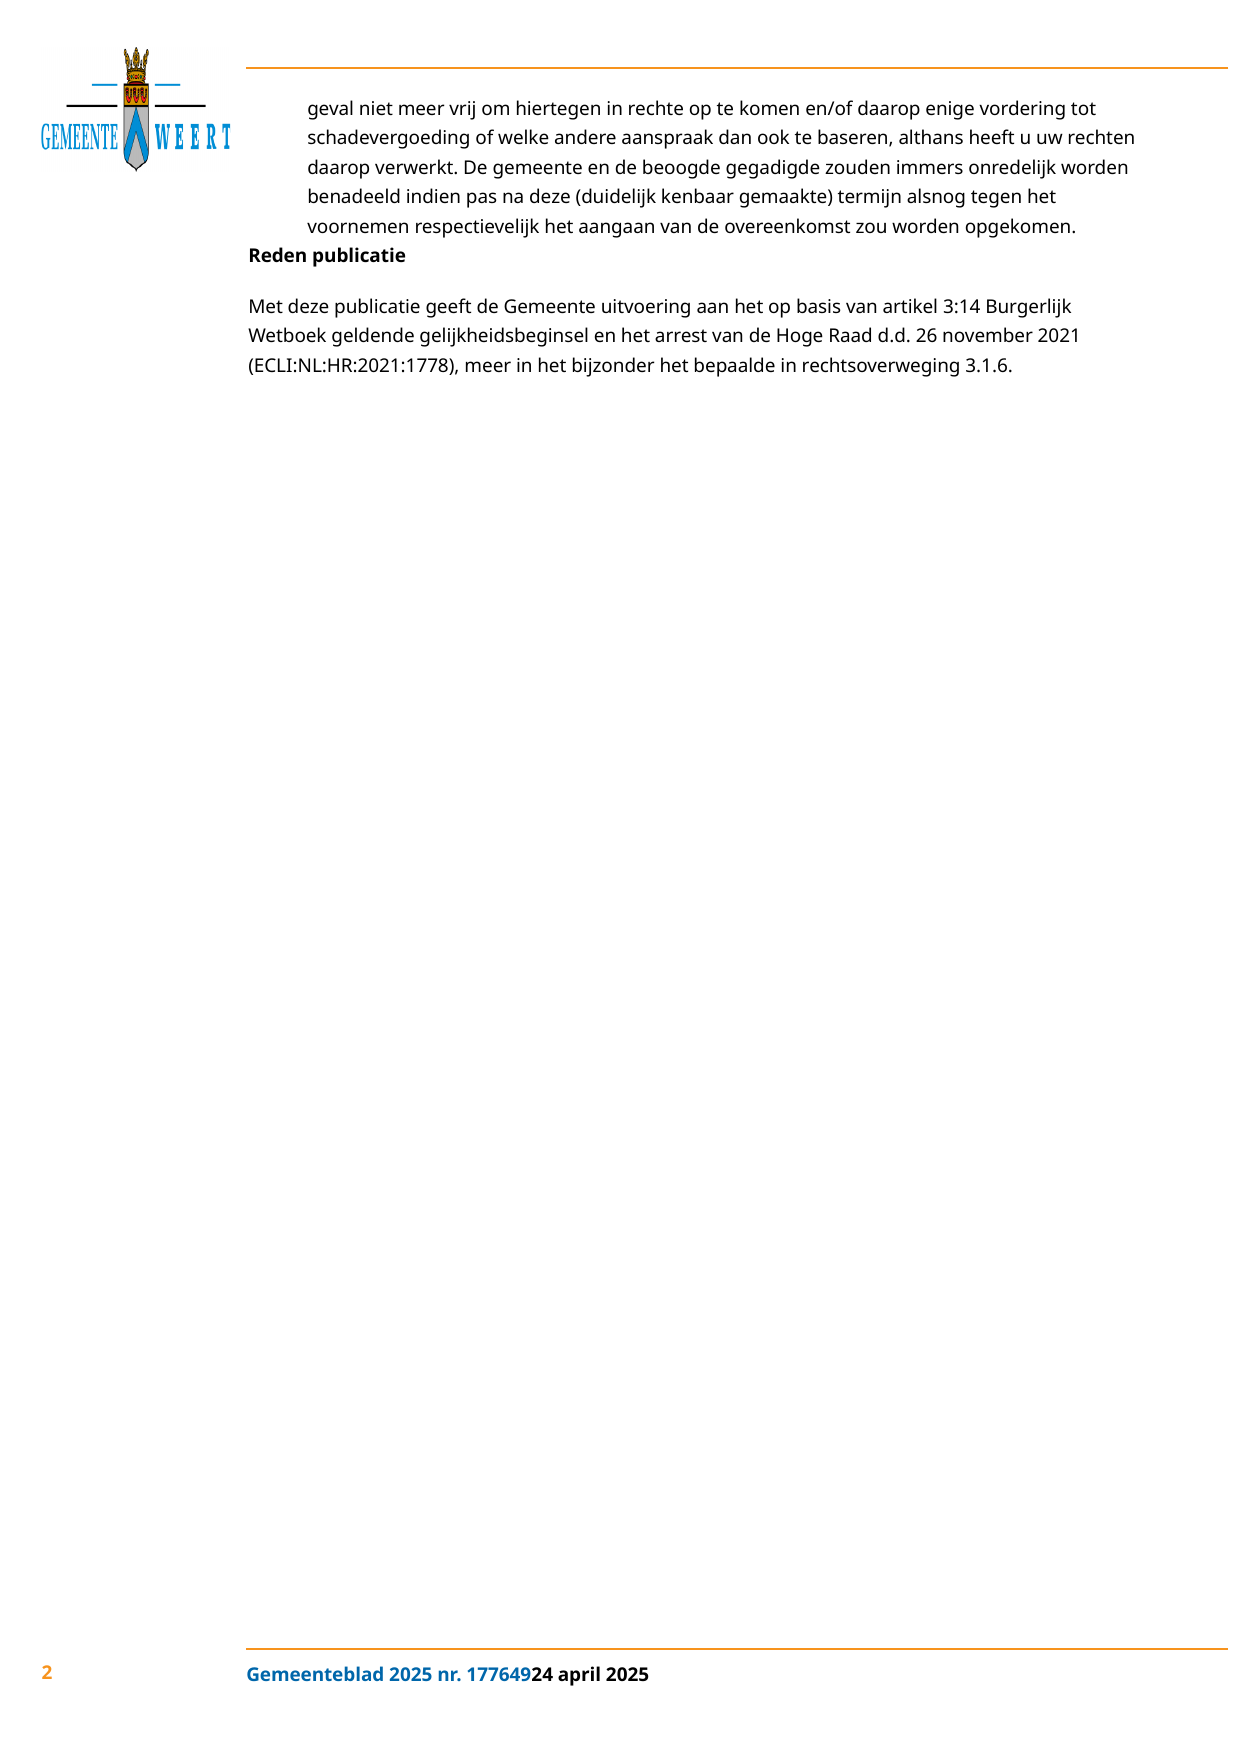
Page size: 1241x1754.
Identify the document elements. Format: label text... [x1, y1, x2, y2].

picture [41, 47, 231, 172]
text Reden publicatie [248, 243, 1152, 268]
text Met deze publicatie geeft de Gemeente uitvoering aan het op basis van artikel 3:14 Burgerlijk Wetboek geldende gelijkheidsbeginsel en het arrest van de Hoge Raad d.d. 26 november 2021 (ECLI:NL:HR:2021:1778), meer in het bijzonder het bepaalde in rechtsoverweging 3.1.6. [248, 293, 1152, 378]
list geval niet meer vrij om hiertegen in rechte op te komen en/of daarop enige vordering tot schadevergoeding of welke andere aanspraak dan ook te baseren, althans heeft u uw rechten daarop verwerkt. De gemeente en de beoogde gegadigde zouden immers onredelijk worden benadeeld indien pas na deze (duidelijk kenbaar gemaakte) termijn alsnog tegen het voornemen respectievelijk het aangaan van de overeenkomst zou worden opgekomen. [248, 95, 1152, 239]
